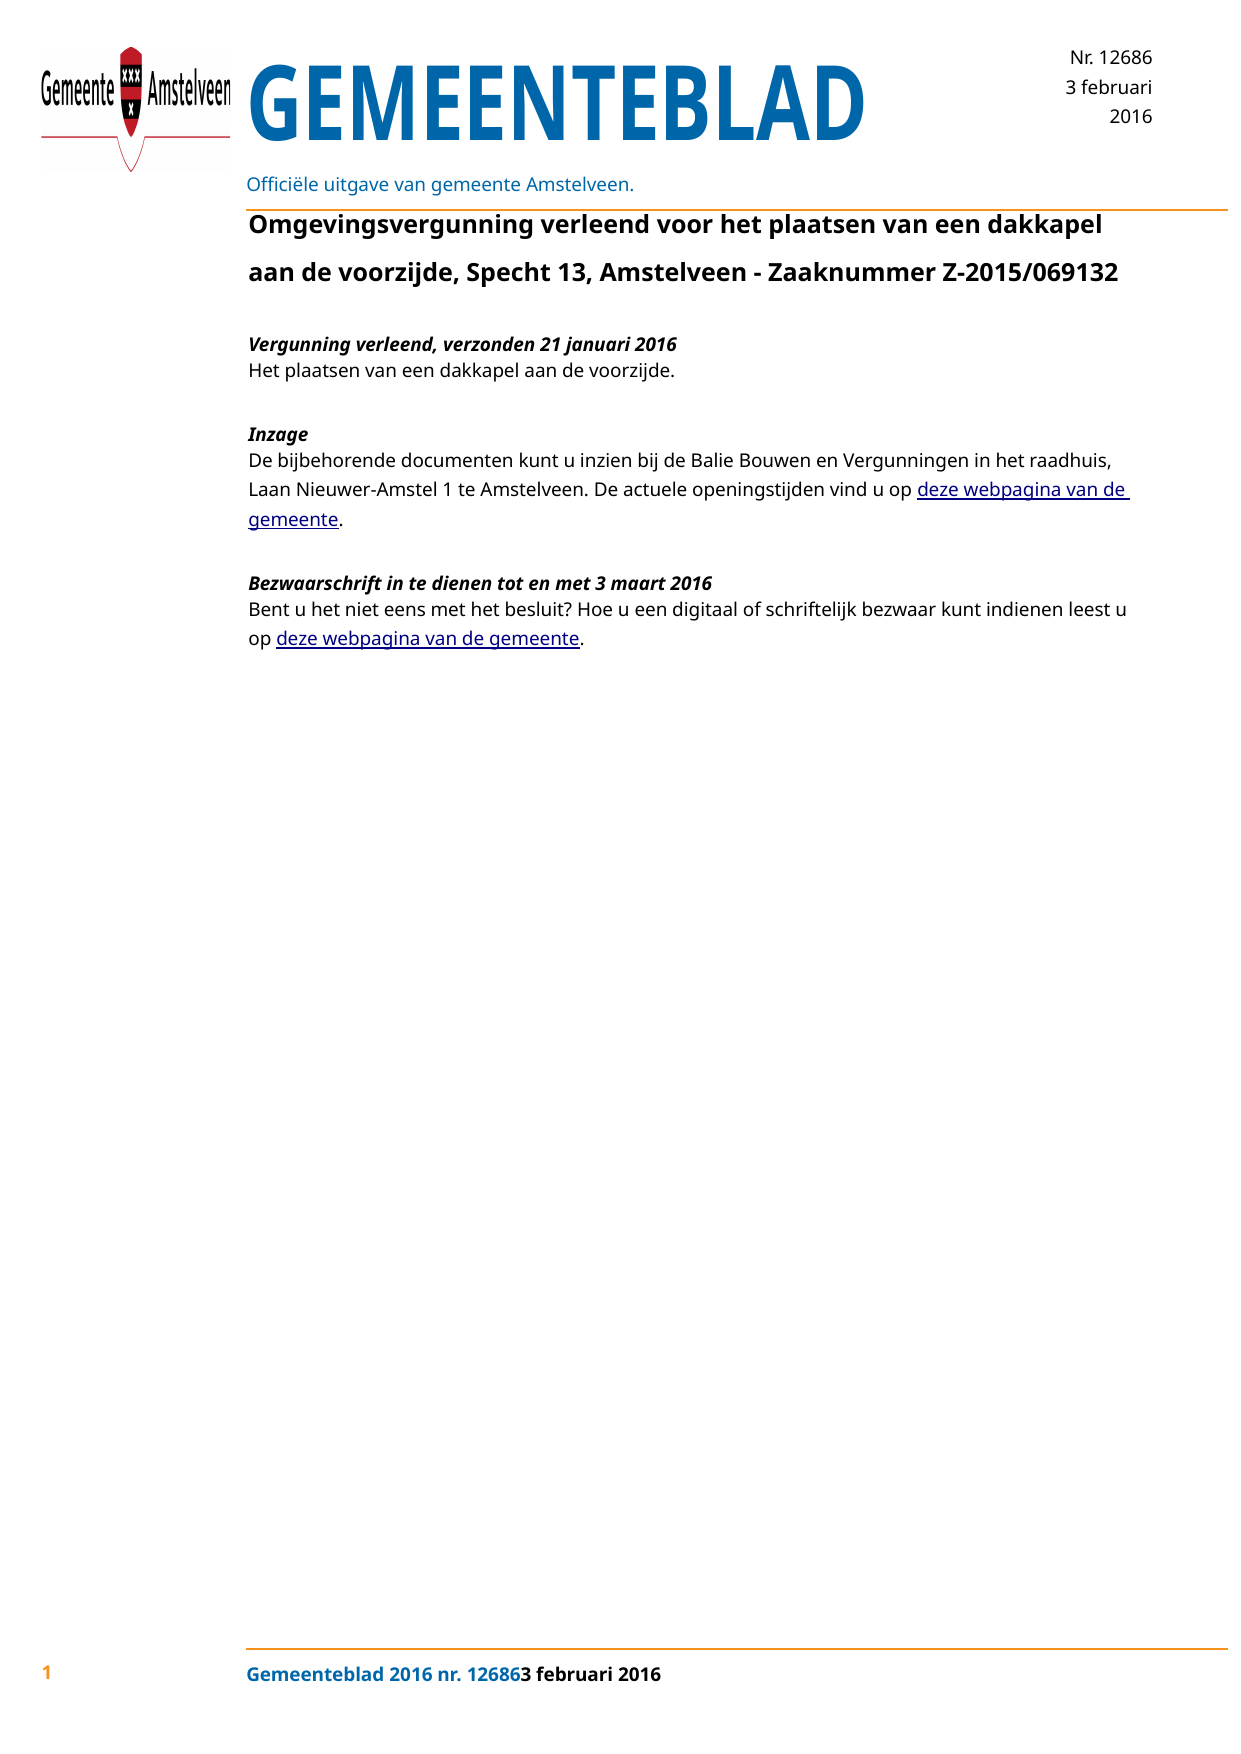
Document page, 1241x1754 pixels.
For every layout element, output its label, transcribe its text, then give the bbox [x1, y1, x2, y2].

picture [41, 47, 231, 172]
text Omgevingsvergunning verleend voor het plaatsen van een dakkapel aan de voorzijde, Specht 13, Amstelveen - Zaaknummer Z-2015/069132 [248, 211, 1152, 288]
text Het plaatsen van een dakkapel aan de voorzijde. [248, 357, 1152, 383]
text De bijbehorende documenten kunt u inzien bij de Balie Bouwen en Vergunningen in het raadhuis, Laan Nieuwer-Amstel 1 te Amstelveen. De actuele openingstijden vind u op deze webpagina van de gemeente. [248, 447, 1152, 532]
text Bezwaarschrift in te dienen tot en met 3 maart 2016 [248, 570, 1152, 596]
text Vergunning verleend, verzonden 21 januari 2016 [248, 331, 1152, 357]
text Inzage [248, 421, 1152, 447]
text Bent u het niet eens met het besluit? Hoe u een digitaal of schriftelijk bezwaar kunt indienen leest u op deze webpagina van de gemeente. [248, 596, 1152, 651]
